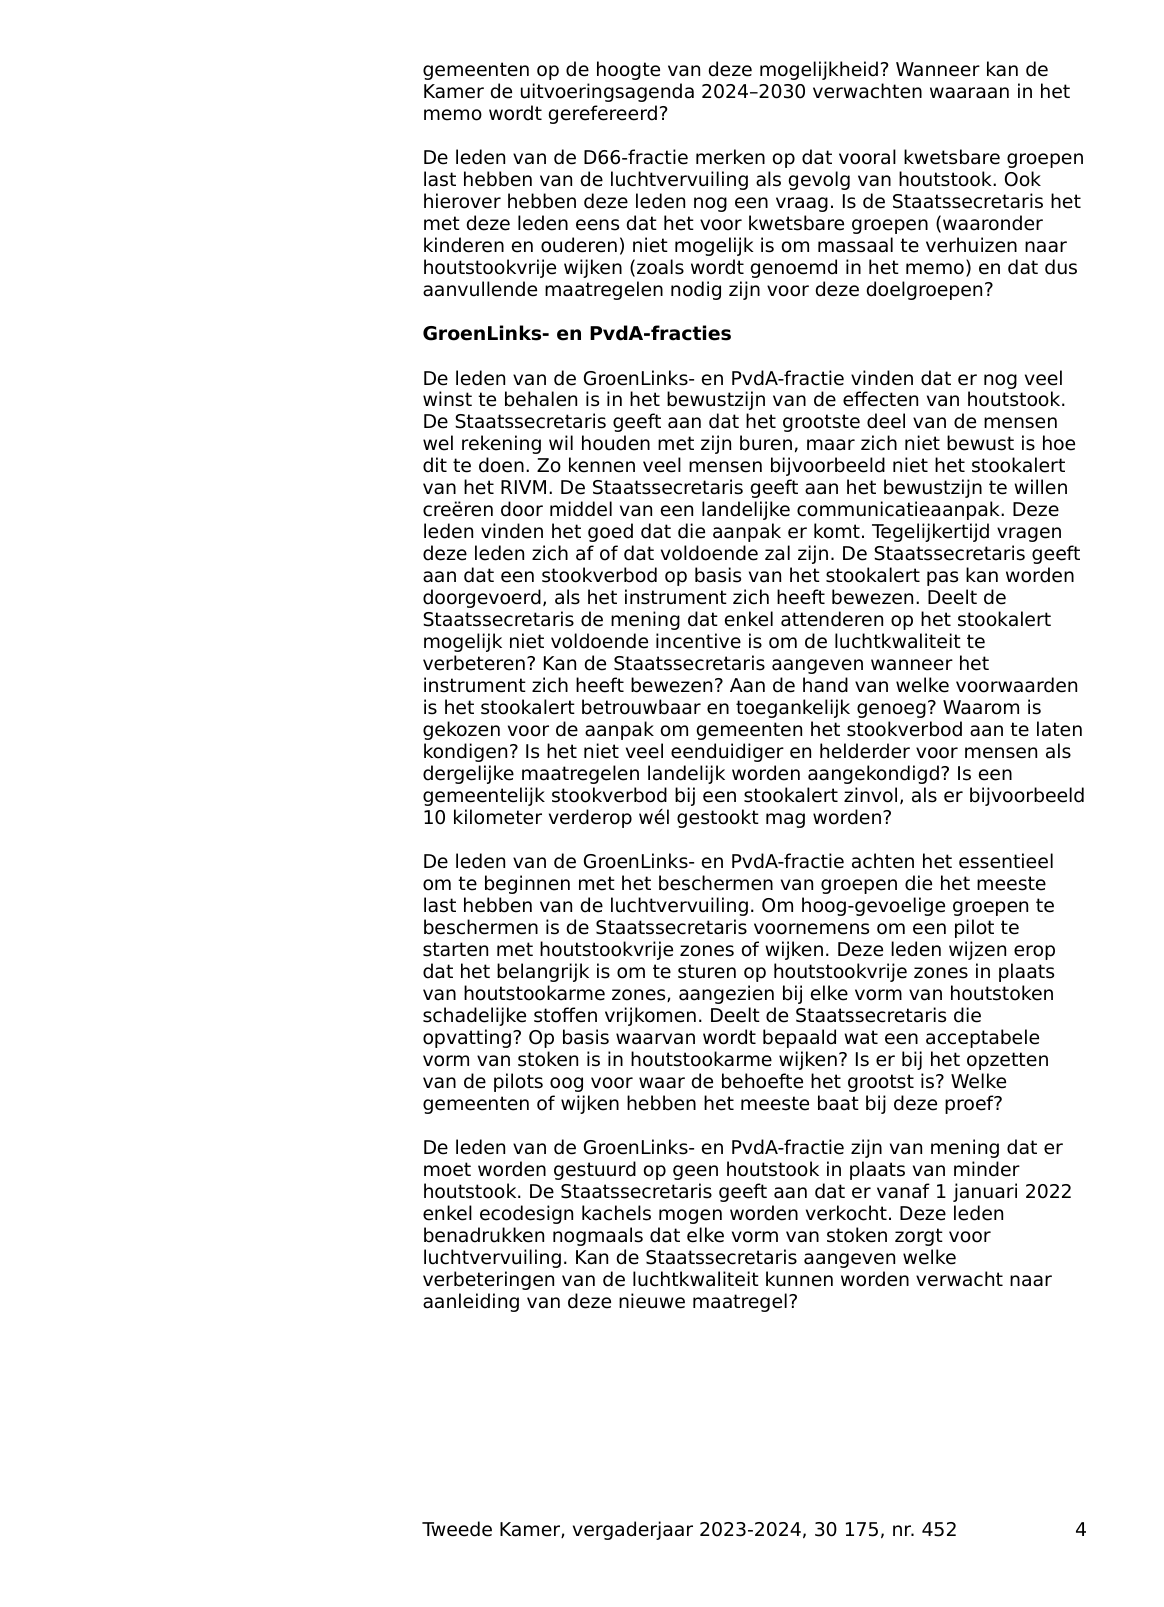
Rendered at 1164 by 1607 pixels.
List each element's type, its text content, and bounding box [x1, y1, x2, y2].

text De leden van de D66-fractie merken op dat vooral kwetsbare groepen last hebben van de luchtvervuiling als gevolg van houtstook. Ook hierover hebben deze leden nog een vraag. Is de Staatssecretaris het met deze leden eens dat het voor kwetsbare groepen (waaronder kinderen en ouderen) niet mogelijk is om massaal te verhuizen naar houtstookvrije wijken (zoals wordt genoemd in het memo) en dat dus aanvullende maatregelen nodig zijn voor deze doelgroepen? [422, 147, 1087, 301]
text gemeenten op de hoogte van deze mogelijkheid? Wanneer kan de Kamer de uitvoeringsagenda 2024–2030 verwachten waaraan in het memo wordt gerefereerd? [422, 59, 1087, 125]
subtitle GroenLinks- en PvdA-fracties [422, 323, 1087, 345]
text De leden van de GroenLinks- en PvdA-fractie achten het essentieel om te beginnen met het beschermen van groepen die het meeste last hebben van de luchtvervuiling. Om hoog-gevoelige groepen te beschermen is de Staatssecretaris voornemens om een pilot te starten met houtstookvrije zones of wijken. Deze leden wijzen erop dat het belangrijk is om te sturen op houtstookvrije zones in plaats van houtstookarme zones, aangezien bij elke vorm van houtstoken schadelijke stoffen vrijkomen. Deelt de Staatssecretaris die opvatting? Op basis waarvan wordt bepaald wat een acceptabele vorm van stoken is in houtstookarme wijken? Is er bij het opzetten van de pilots oog voor waar de behoefte het grootst is? Welke gemeenten of wijken hebben het meeste baat bij deze proef? [422, 851, 1087, 1115]
text De leden van de GroenLinks- en PvdA-fractie zijn van mening dat er moet worden gestuurd op geen houtstook in plaats van minder houtstook. De Staatssecretaris geeft aan dat er vanaf 1 januari 2022 enkel ecodesign kachels mogen worden verkocht. Deze leden benadrukken nogmaals dat elke vorm van stoken zorgt voor luchtvervuiling. Kan de Staatssecretaris aangeven welke verbeteringen van de luchtkwaliteit kunnen worden verwacht naar aanleiding van deze nieuwe maatregel? [422, 1137, 1087, 1313]
text De leden van de GroenLinks- en PvdA-fractie vinden dat er nog veel winst te behalen is in het bewustzijn van de effecten van houtstook. De Staatssecretaris geeft aan dat het grootste deel van de mensen wel rekening wil houden met zijn buren, maar zich niet bewust is hoe dit te doen. Zo kennen veel mensen bijvoorbeeld niet het stookalert van het RIVM. De Staatssecretaris geeft aan het bewustzijn te willen creëren door middel van een landelijke communicatieaanpak. Deze leden vinden het goed dat die aanpak er komt. Tegelijkertijd vragen deze leden zich af of dat voldoende zal zijn. De Staatssecretaris geeft aan dat een stookverbod op basis van het stookalert pas kan worden doorgevoerd, als het instrument zich heeft bewezen. Deelt de Staatssecretaris de mening dat enkel attenderen op het stookalert mogelijk niet voldoende incentive is om de luchtkwaliteit te verbeteren? Kan de Staatssecretaris aangeven wanneer het instrument zich heeft bewezen? Aan de hand van welke voorwaarden is het stookalert betrouwbaar en toegankelijk genoeg? Waarom is gekozen voor de aanpak om gemeenten het stookverbod aan te laten kondigen? Is het niet veel eenduidiger en helderder voor mensen als dergelijke maatregelen landelijk worden aangekondigd? Is een gemeentelijk stookverbod bij een stookalert zinvol, als er bijvoorbeeld 10 kilometer verderop wél gestookt mag worden? [422, 367, 1087, 829]
